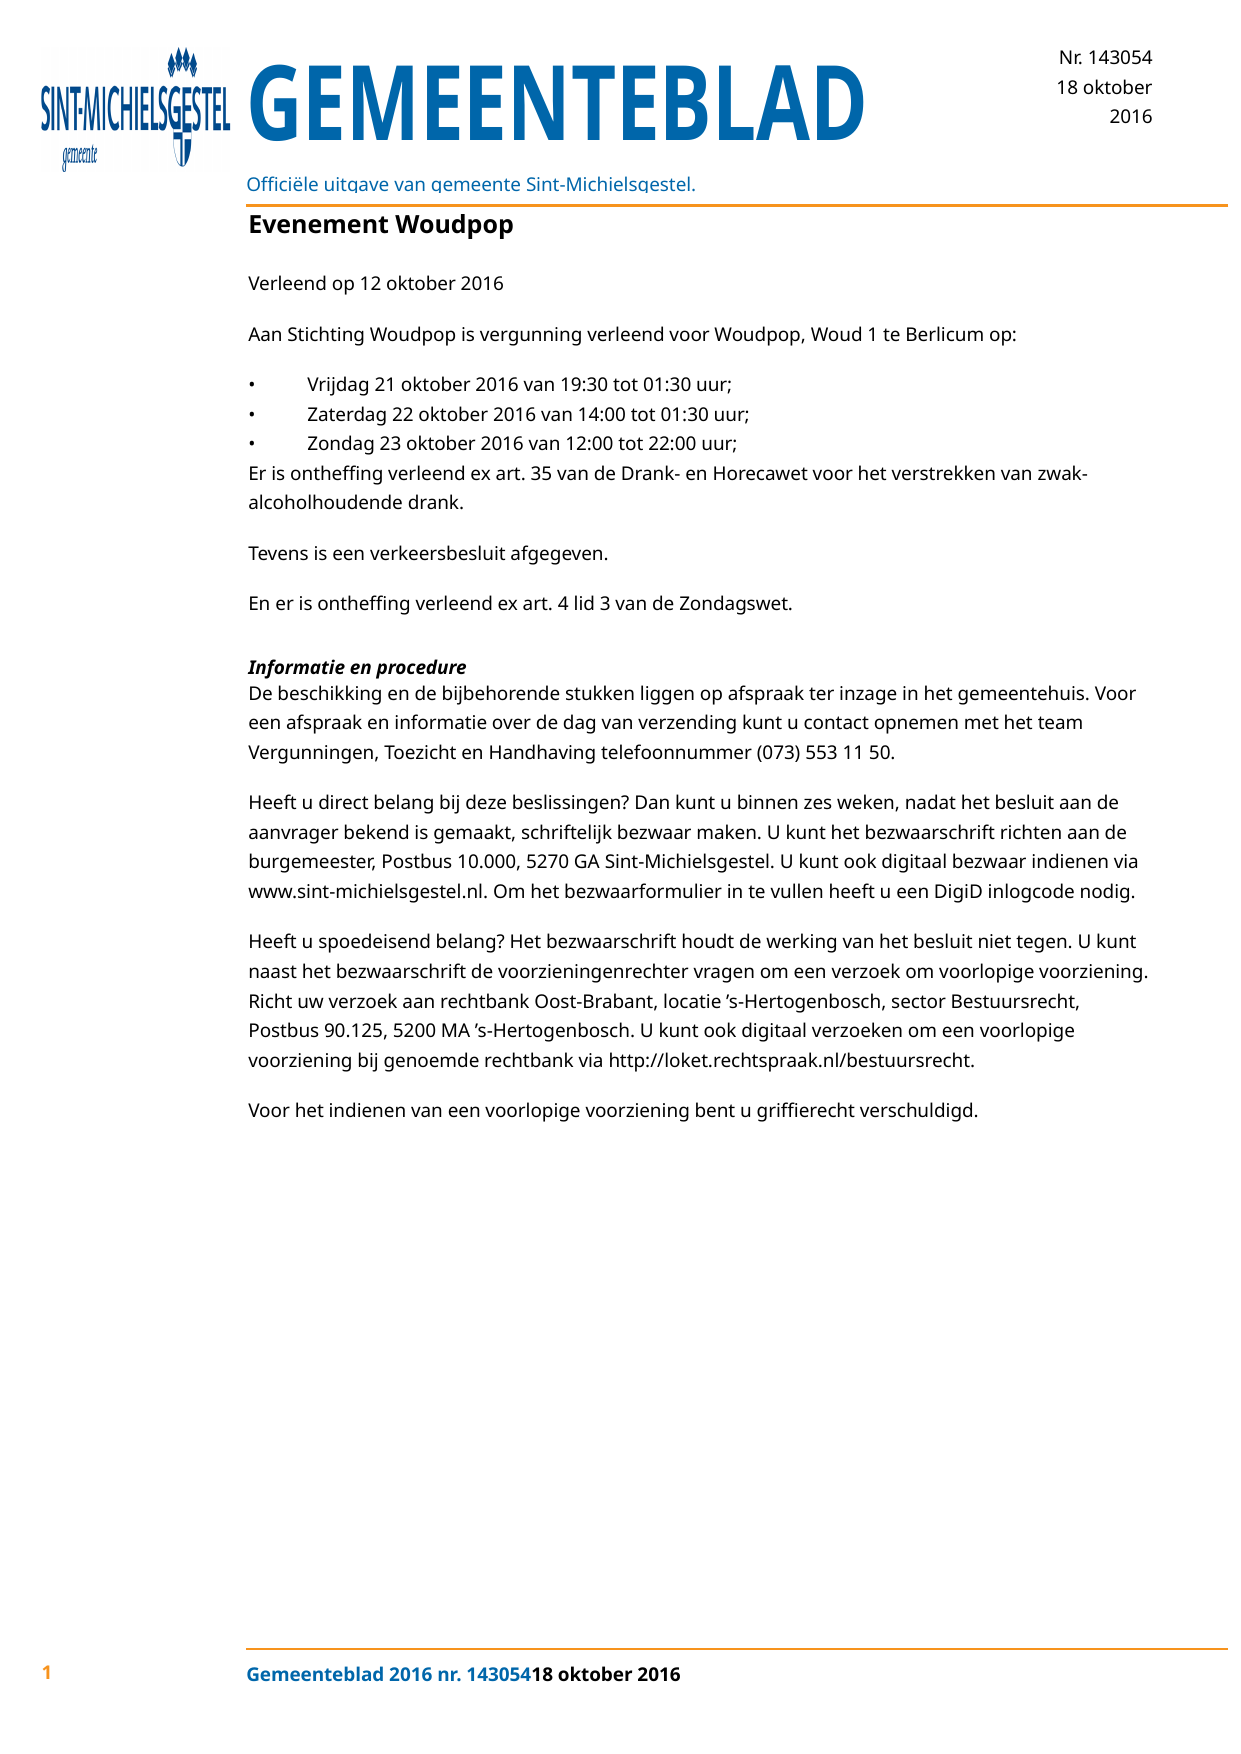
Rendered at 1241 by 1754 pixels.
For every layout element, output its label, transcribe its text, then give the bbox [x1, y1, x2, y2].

list Vrijdag 21 oktober 2016 van 19:30 tot 01:30 uur; [248, 371, 1152, 397]
text Voor het indienen van een voorlopige voorziening bent u griffierecht verschuldigd. [248, 1097, 1152, 1123]
text Er is ontheffing verleend ex art. 35 van de Drank- en Horecawet voor het verstrekken van zwak-alcoholhoudende drank. [248, 460, 1152, 515]
text De beschikking en de bijbehorende stukken liggen op afspraak ter inzage in het gemeentehuis. Voor een afspraak en informatie over de dag van verzending kunt u contact opnemen met het team Vergunningen, Toezicht en Handhaving telefoonnummer (073) 553 11 50. [248, 680, 1152, 765]
text Heeft u direct belang bij deze beslissingen? Dan kunt u binnen zes weken, nadat het besluit aan de aanvrager bekend is gemaakt, schriftelijk bezwaar maken. U kunt het bezwaarschrift richten aan de burgemeester, Postbus 10.000, 5270 GA Sint-Michielsgestel. U kunt ook digitaal bezwaar indienen via www.sint-michielsgestel.nl. Om het bezwaarformulier in te vullen heeft u een DigiD inlogcode nodig. [248, 789, 1152, 904]
list Zaterdag 22 oktober 2016 van 14:00 tot 01:30 uur; [248, 401, 1152, 426]
picture [41, 47, 231, 172]
text En er is ontheffing verleend ex art. 4 lid 3 van de Zondagswet. [248, 590, 1152, 616]
text Evenement Woudpop [248, 207, 1152, 241]
text Tevens is een verkeersbesluit afgegeven. [248, 540, 1152, 566]
text Aan Stichting Woudpop is vergunning verleend voor Woudpop, Woud 1 te Berlicum op: [248, 321, 1152, 346]
list Zondag 23 oktober 2016 van 12:00 tot 22:00 uur; [248, 430, 1152, 456]
text Informatie en procedure [248, 654, 1152, 680]
text Verleend op 12 oktober 2016 [248, 270, 1152, 296]
text Heeft u spoedeisend belang? Het bezwaarschrift houdt de werking van het besluit niet tegen. U kunt naast het bezwaarschrift de voorzieningenrechter vragen om een verzoek om voorlopige voorziening. Richt uw verzoek aan rechtbank Oost-Brabant, locatie ’s-Hertogenbosch, sector Bestuursrecht, Postbus 90.125, 5200 MA ’s-Hertogenbosch. U kunt ook digitaal verzoeken om een voorlopige voorziening bij genoemde rechtbank via http://loket.rechtspraak.nl/bestuursrecht. [248, 929, 1152, 1073]
